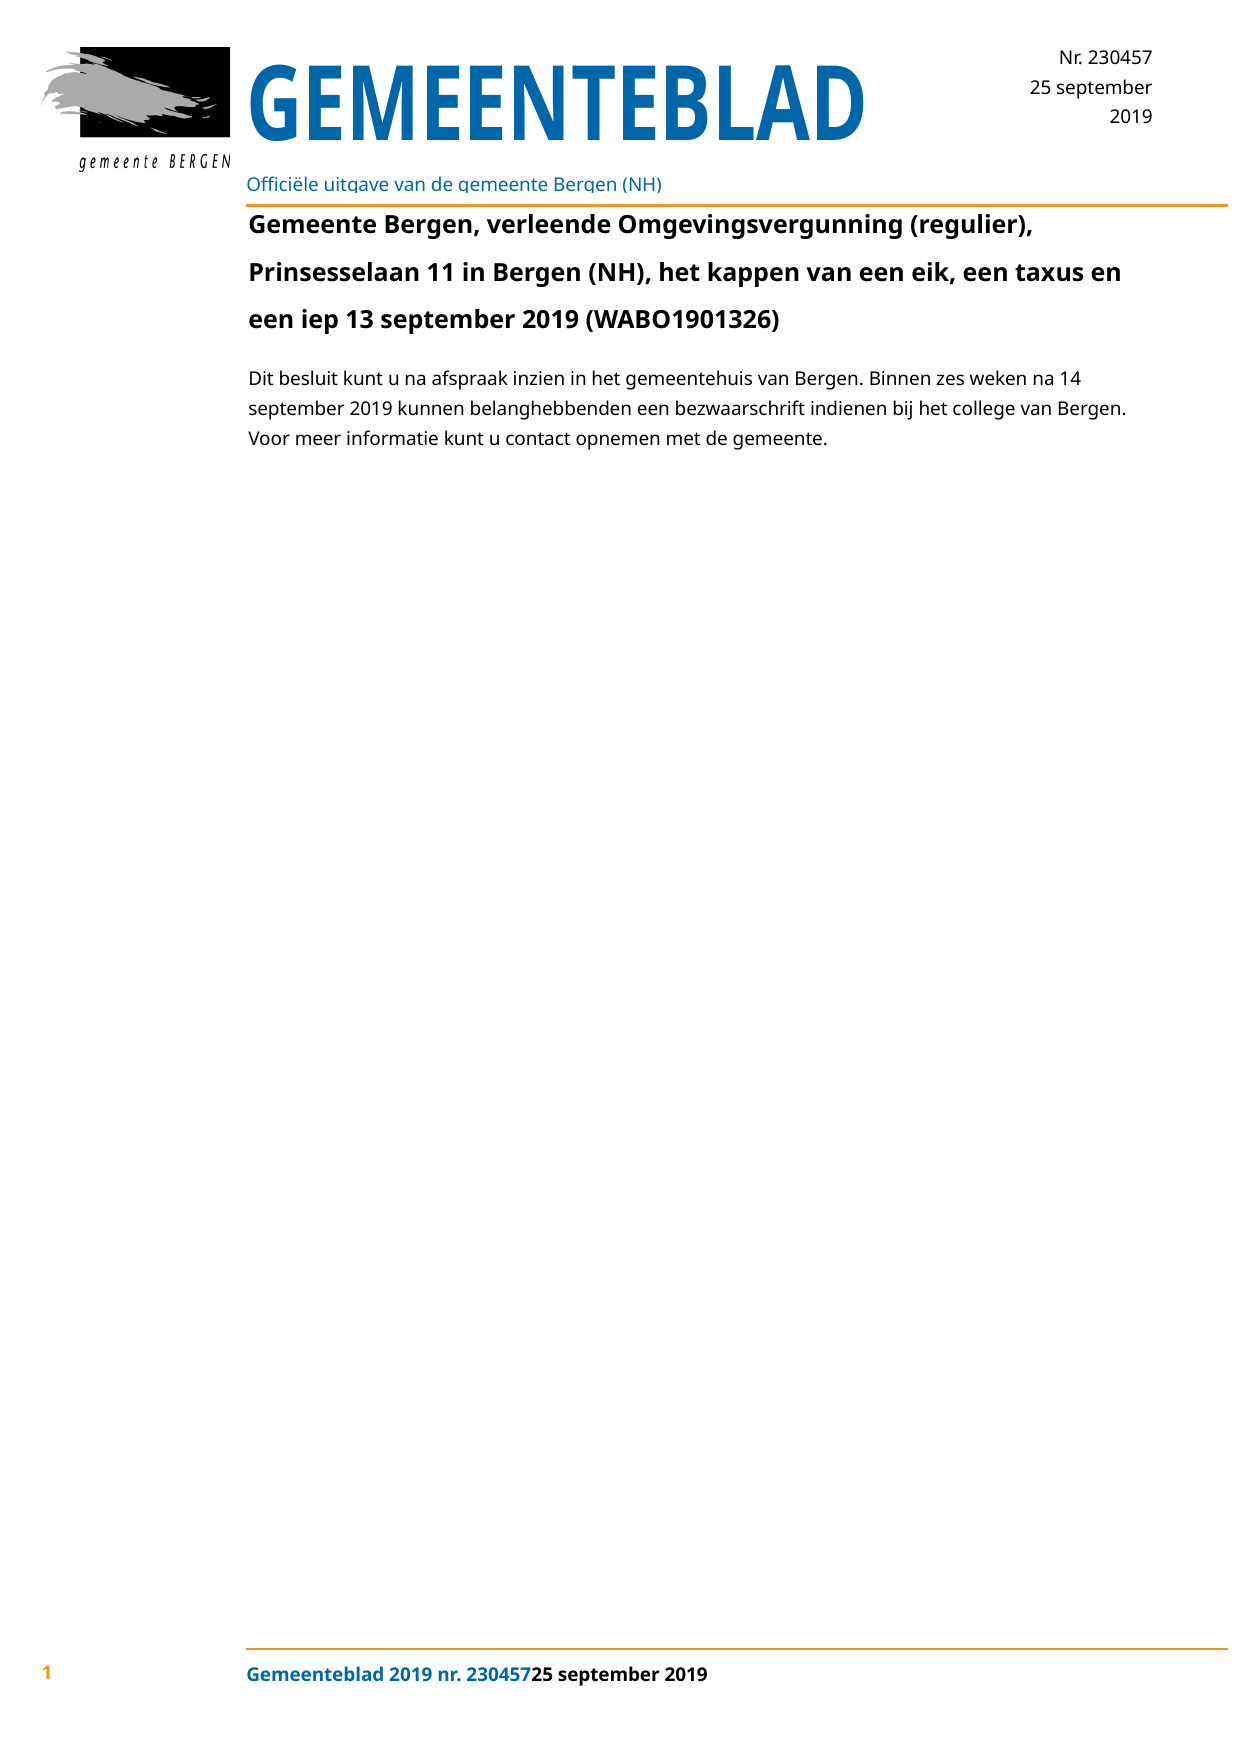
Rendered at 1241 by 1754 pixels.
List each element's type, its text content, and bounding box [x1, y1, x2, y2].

text Dit besluit kunt u na afspraak inzien in het gemeentehuis van Bergen. Binnen zes weken na 14 september 2019 kunnen belanghebbenden een bezwaarschrift indienen bij het college van Bergen. Voor meer informatie kunt u contact opnemen met de gemeente. [248, 366, 1152, 450]
text Gemeente Bergen, verleende Omgevingsvergunning (regulier), Prinsesselaan 11 in Bergen (NH), het kappen van een eik, een taxus en een iep 13 september 2019 (WABO1901326) [248, 207, 1152, 336]
picture [41, 47, 231, 172]
